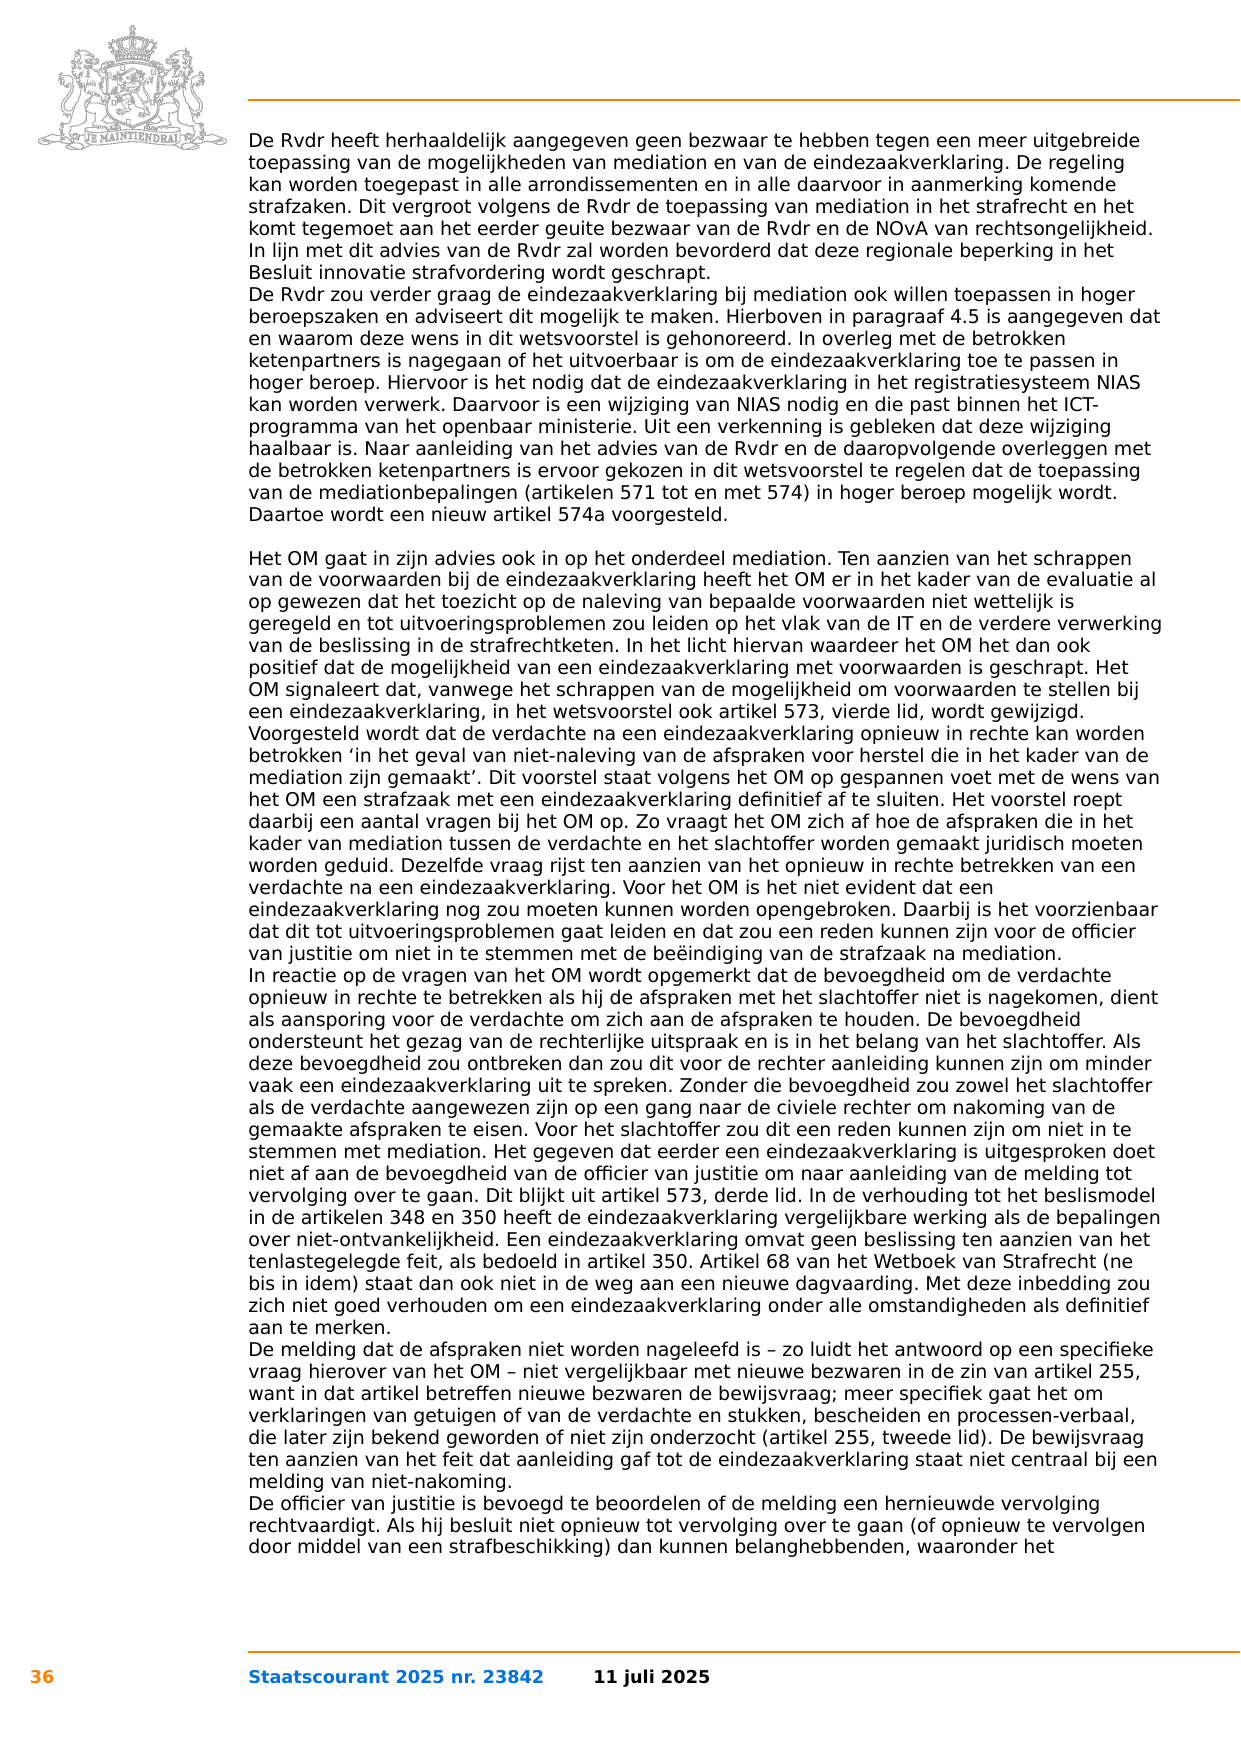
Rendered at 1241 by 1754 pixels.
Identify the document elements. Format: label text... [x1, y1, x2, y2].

text De melding dat de afspraken niet worden nageleefd is – zo luidt het antwoord op een specifieke vraag hierover van het OM – niet vergelijkbaar met nieuwe bezwaren in de zin van artikel 255, want in dat artikel betreffen nieuwe bezwaren de bewijsvraag; meer specifiek gaat het om verklaringen van getuigen of van de verdachte en stukken, bescheiden en processen-verbaal, die later zijn bekend geworden of niet zijn onderzocht (artikel 255, tweede lid). De bewijsvraag ten aanzien van het feit dat aanleiding gaf tot de eindezaakverklaring staat niet centraal bij een melding van niet-nakoming. [248, 1339, 1163, 1492]
text De Rvdr zou verder graag de eindezaakverklaring bij mediation ook willen toepassen in hoger beroepszaken en adviseert dit mogelijk te maken. Hierboven in paragraaf 4.5 is aangegeven dat en waarom deze wens in dit wetsvoorstel is gehonoreerd. In overleg met de betrokken ketenpartners is nagegaan of het uitvoerbaar is om de eindezaakverklaring toe te passen in hoger beroep. Hiervoor is het nodig dat de eindezaakverklaring in het registratiesysteem NIAS kan worden verwerk. Daarvoor is een wijziging van NIAS nodig en die past binnen het ICT-programma van het openbaar ministerie. Uit een verkenning is gebleken dat deze wijziging haalbaar is. Naar aanleiding van het advies van de Rvdr en de daaropvolgende overleggen met de betrokken ketenpartners is ervoor gekozen in dit wetsvoorstel te regelen dat de toepassing van de mediationbepalingen (artikelen 571 tot en met 574) in hoger beroep mogelijk wordt. Daartoe wordt een nieuw artikel 574a voorgesteld. [248, 284, 1163, 526]
text De officier van justitie is bevoegd te beoordelen of de melding een hernieuwde vervolging rechtvaardigt. Als hij besluit niet opnieuw tot vervolging over te gaan (of opnieuw te vervolgen door middel van een strafbeschikking) dan kunnen belanghebbenden, waaronder het [248, 1492, 1163, 1558]
picture [38, 25, 227, 150]
text De Rvdr heeft herhaaldelijk aangegeven geen bezwaar te hebben tegen een meer uitgebreide toepassing van de mogelijkheden van mediation en van de eindezaakverklaring. De regeling kan worden toegepast in alle arrondissementen en in alle daarvoor in aanmerking komende strafzaken. Dit vergroot volgens de Rvdr de toepassing van mediation in het strafrecht en het komt tegemoet aan het eerder geuite bezwaar van de Rvdr en de NOvA van rechtsongelijkheid. In lijn met dit advies van de Rvdr zal worden bevorderd dat deze regionale beperking in het Besluit innovatie strafvordering wordt geschrapt. [248, 130, 1163, 284]
text Het OM gaat in zijn advies ook in op het onderdeel mediation. Ten aanzien van het schrappen van de voorwaarden bij de eindezaakverklaring heeft het OM er in het kader van de evaluatie al op gewezen dat het toezicht op de naleving van bepaalde voorwaarden niet wettelijk is geregeld en tot uitvoeringsproblemen zou leiden op het vlak van de IT en de verdere verwerking van de beslissing in de strafrechtketen. In het licht hiervan waardeer het OM het dan ook positief dat de mogelijkheid van een eindezaakverklaring met voorwaarden is geschrapt. Het OM signaleert dat, vanwege het schrappen van de mogelijkheid om voorwaarden te stellen bij een eindezaakverklaring, in het wetsvoorstel ook artikel 573, vierde lid, wordt gewijzigd. Voorgesteld wordt dat de verdachte na een eindezaakverklaring opnieuw in rechte kan worden betrokken ‘in het geval van niet-naleving van de afspraken voor herstel die in het kader van de mediation zijn gemaakt’. Dit voorstel staat volgens het OM op gespannen voet met de wens van het OM een strafzaak met een eindezaakverklaring definitief af te sluiten. Het voorstel roept daarbij een aantal vragen bij het OM op. Zo vraagt het OM zich af hoe de afspraken die in het kader van mediation tussen de verdachte en het slachtoffer worden gemaakt juridisch moeten worden geduid. Dezelfde vraag rijst ten aanzien van het opnieuw in rechte betrekken van een verdachte na een eindezaakverklaring. Voor het OM is het niet evident dat een eindezaakverklaring nog zou moeten kunnen worden opengebroken. Daarbij is het voorzienbaar dat dit tot uitvoeringsproblemen gaat leiden en dat zou een reden kunnen zijn voor de officier van justitie om niet in te stemmen met de beëindiging van de strafzaak na mediation. [248, 547, 1163, 965]
text In reactie op de vragen van het OM wordt opgemerkt dat de bevoegdheid om de verdachte opnieuw in rechte te betrekken als hij de afspraken met het slachtoffer niet is nagekomen, dient als aansporing voor de verdachte om zich aan de afspraken te houden. De bevoegdheid ondersteunt het gezag van de rechterlijke uitspraak en is in het belang van het slachtoffer. Als deze bevoegdheid zou ontbreken dan zou dit voor de rechter aanleiding kunnen zijn om minder vaak een eindezaakverklaring uit te spreken. Zonder die bevoegdheid zou zowel het slachtoffer als de verdachte aangewezen zijn op een gang naar de civiele rechter om nakoming van de gemaakte afspraken te eisen. Voor het slachtoffer zou dit een reden kunnen zijn om niet in te stemmen met mediation. Het gegeven dat eerder een eindezaakverklaring is uitgesproken doet niet af aan de bevoegdheid van de officier van justitie om naar aanleiding van de melding tot vervolging over te gaan. Dit blijkt uit artikel 573, derde lid. In de verhouding tot het beslismodel in de artikelen 348 en 350 heeft de eindezaakverklaring vergelijkbare werking als de bepalingen over niet-ontvankelijkheid. Een eindezaakverklaring omvat geen beslissing ten aanzien van het tenlastegelegde feit, als bedoeld in artikel 350. Artikel 68 van het Wetboek van Strafrecht (ne bis in idem) staat dan ook niet in de weg aan een nieuwe dagvaarding. Met deze inbedding zou zich niet goed verhouden om een eindezaakverklaring onder alle omstandigheden als definitief aan te merken. [248, 965, 1163, 1339]
